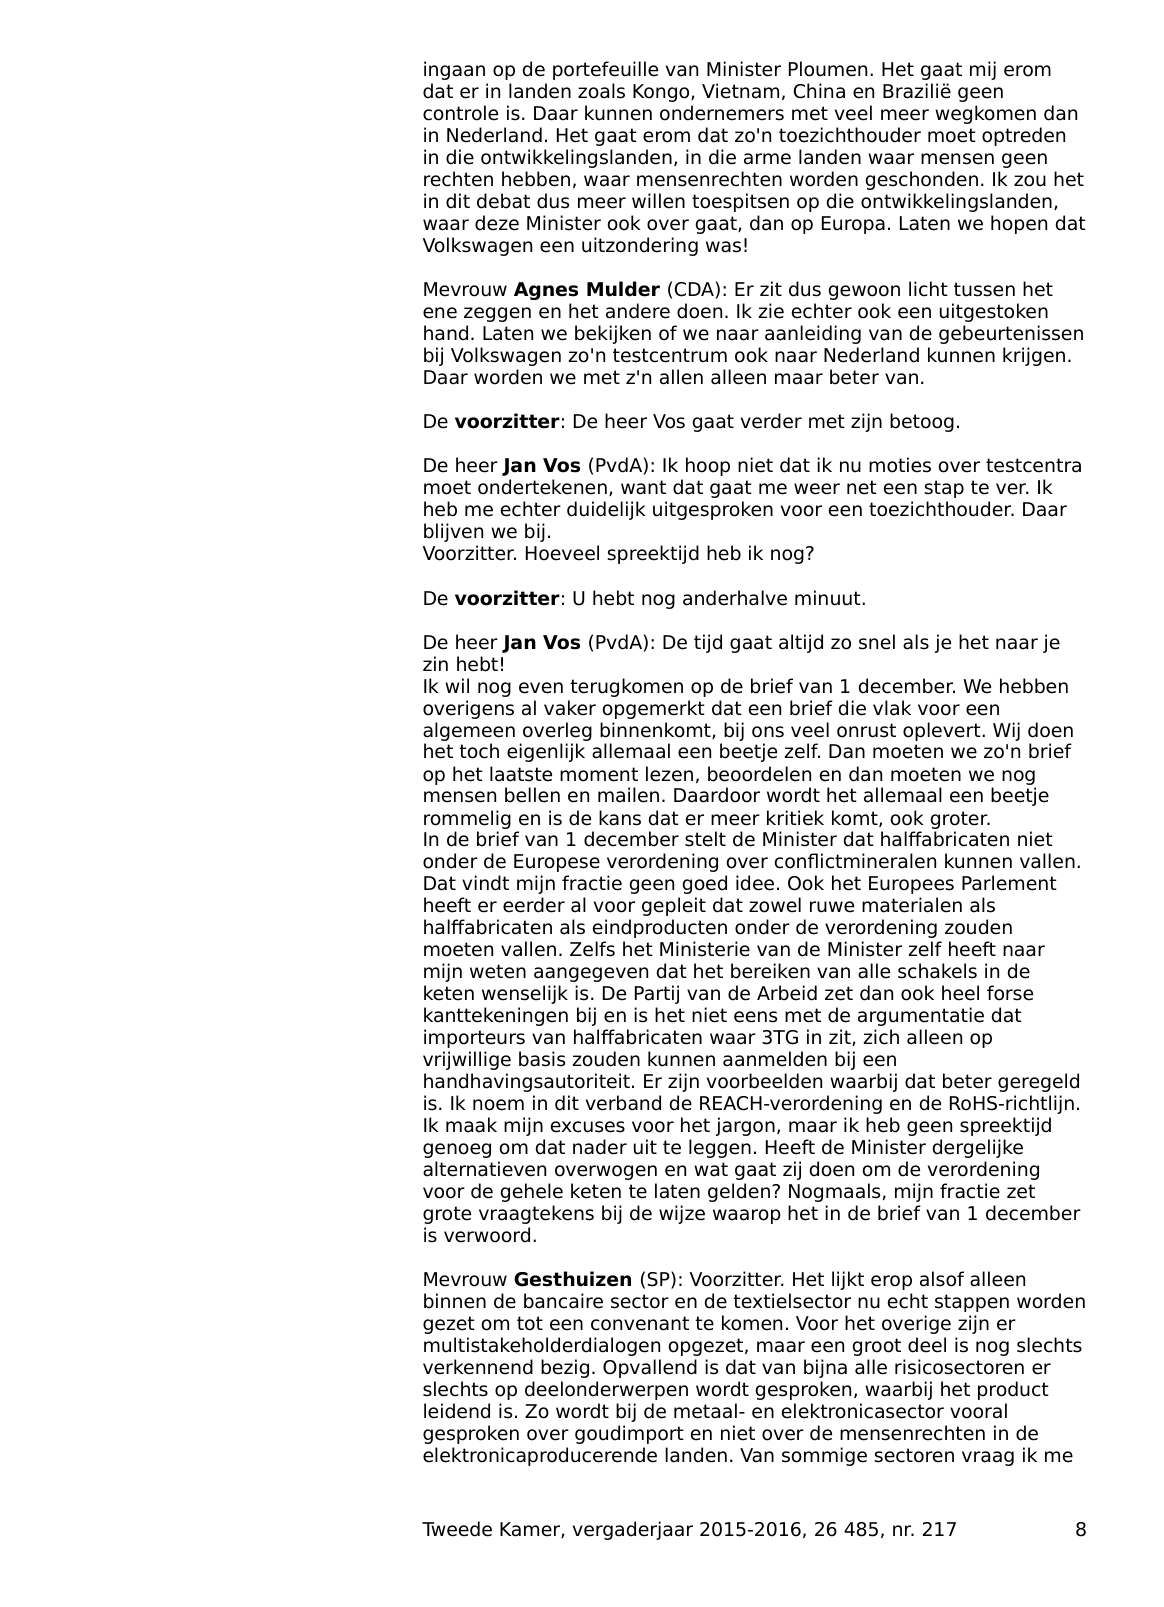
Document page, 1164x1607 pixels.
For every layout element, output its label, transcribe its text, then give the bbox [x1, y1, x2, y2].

text ingaan op de portefeuille van Minister Ploumen. Het gaat mij erom dat er in landen zoals Kongo, Vietnam, China en Brazilië geen controle is. Daar kunnen ondernemers met veel meer wegkomen dan in Nederland. Het gaat erom dat zo'n toezichthouder moet optreden in die ontwikkelingslanden, in die arme landen waar mensen geen rechten hebben, waar mensenrechten worden geschonden. Ik zou het in dit debat dus meer willen toespitsen op die ontwikkelingslanden, waar deze Minister ook over gaat, dan op Europa. Laten we hopen dat Volkswagen een uitzondering was! [422, 59, 1087, 257]
text In de brief van 1 december stelt de Minister dat halffabricaten niet onder de Europese verordening over conflictmineralen kunnen vallen. Dat vindt mijn fractie geen goed idee. Ook het Europees Parlement heeft er eerder al voor gepleit dat zowel ruwe materialen als halffabricaten als eindproducten onder de verordening zouden moeten vallen. Zelfs het Ministerie van de Minister zelf heeft naar mijn weten aangegeven dat het bereiken van alle schakels in de keten wenselijk is. De Partij van de Arbeid zet dan ook heel forse kanttekeningen bij en is het niet eens met de argumentatie dat importeurs van halffabricaten waar 3TG in zit, zich alleen op vrijwillige basis zouden kunnen aanmelden bij een handhavingsautoriteit. Er zijn voorbeelden waarbij dat beter geregeld is. Ik noem in dit verband de REACH-verordening en de RoHS-richtlijn. Ik maak mijn excuses voor het jargon, maar ik heb geen spreektijd genoeg om dat nader uit te leggen. Heeft de Minister dergelijke alternatieven overwogen en wat gaat zij doen om de verordening voor de gehele keten te laten gelden? Nogmaals, mijn fractie zet grote vraagtekens bij de wijze waarop het in de brief van 1 december is verwoord. [422, 829, 1087, 1247]
text De heer Jan Vos (PvdA): Ik hoop niet dat ik nu moties over testcentra moet ondertekenen, want dat gaat me weer net een stap te ver. Ik heb me echter duidelijk uitgesproken voor een toezichthouder. Daar blijven we bij. [422, 455, 1087, 543]
text De voorzitter: U hebt nog anderhalve minuut. [422, 587, 1087, 609]
text De heer Jan Vos (PvdA): De tijd gaat altijd zo snel als je het naar je zin hebt! [422, 632, 1087, 676]
text De voorzitter: De heer Vos gaat verder met zijn betoog. [422, 411, 1087, 433]
text Mevrouw Agnes Mulder (CDA): Er zit dus gewoon licht tussen het ene zeggen en het andere doen. Ik zie echter ook een uitgestoken hand. Laten we bekijken of we naar aanleiding van de gebeurtenissen bij Volkswagen zo'n testcentrum ook naar Nederland kunnen krijgen. Daar worden we met z'n allen alleen maar beter van. [422, 279, 1087, 389]
text Voorzitter. Hoeveel spreektijd heb ik nog? [422, 543, 1087, 565]
text Mevrouw Gesthuizen (SP): Voorzitter. Het lijkt erop alsof alleen binnen de bancaire sector en de textielsector nu echt stappen worden gezet om tot een convenant te komen. Voor het overige zijn er multistakeholderdialogen opgezet, maar een groot deel is nog slechts verkennend bezig. Opvallend is dat van bijna alle risicosectoren er slechts op deelonderwerpen wordt gesproken, waarbij het product leidend is. Zo wordt bij de metaal- en elektronicasector vooral gesproken over goudimport en niet over de mensenrechten in de elektronicaproducerende landen. Van sommige sectoren vraag ik me [422, 1269, 1087, 1467]
text Ik wil nog even terugkomen op de brief van 1 december. We hebben overigens al vaker opgemerkt dat een brief die vlak voor een algemeen overleg binnenkomt, bij ons veel onrust oplevert. Wij doen het toch eigenlijk allemaal een beetje zelf. Dan moeten we zo'n brief op het laatste moment lezen, beoordelen en dan moeten we nog mensen bellen en mailen. Daardoor wordt het allemaal een beetje rommelig en is de kans dat er meer kritiek komt, ook groter. [422, 676, 1087, 829]
